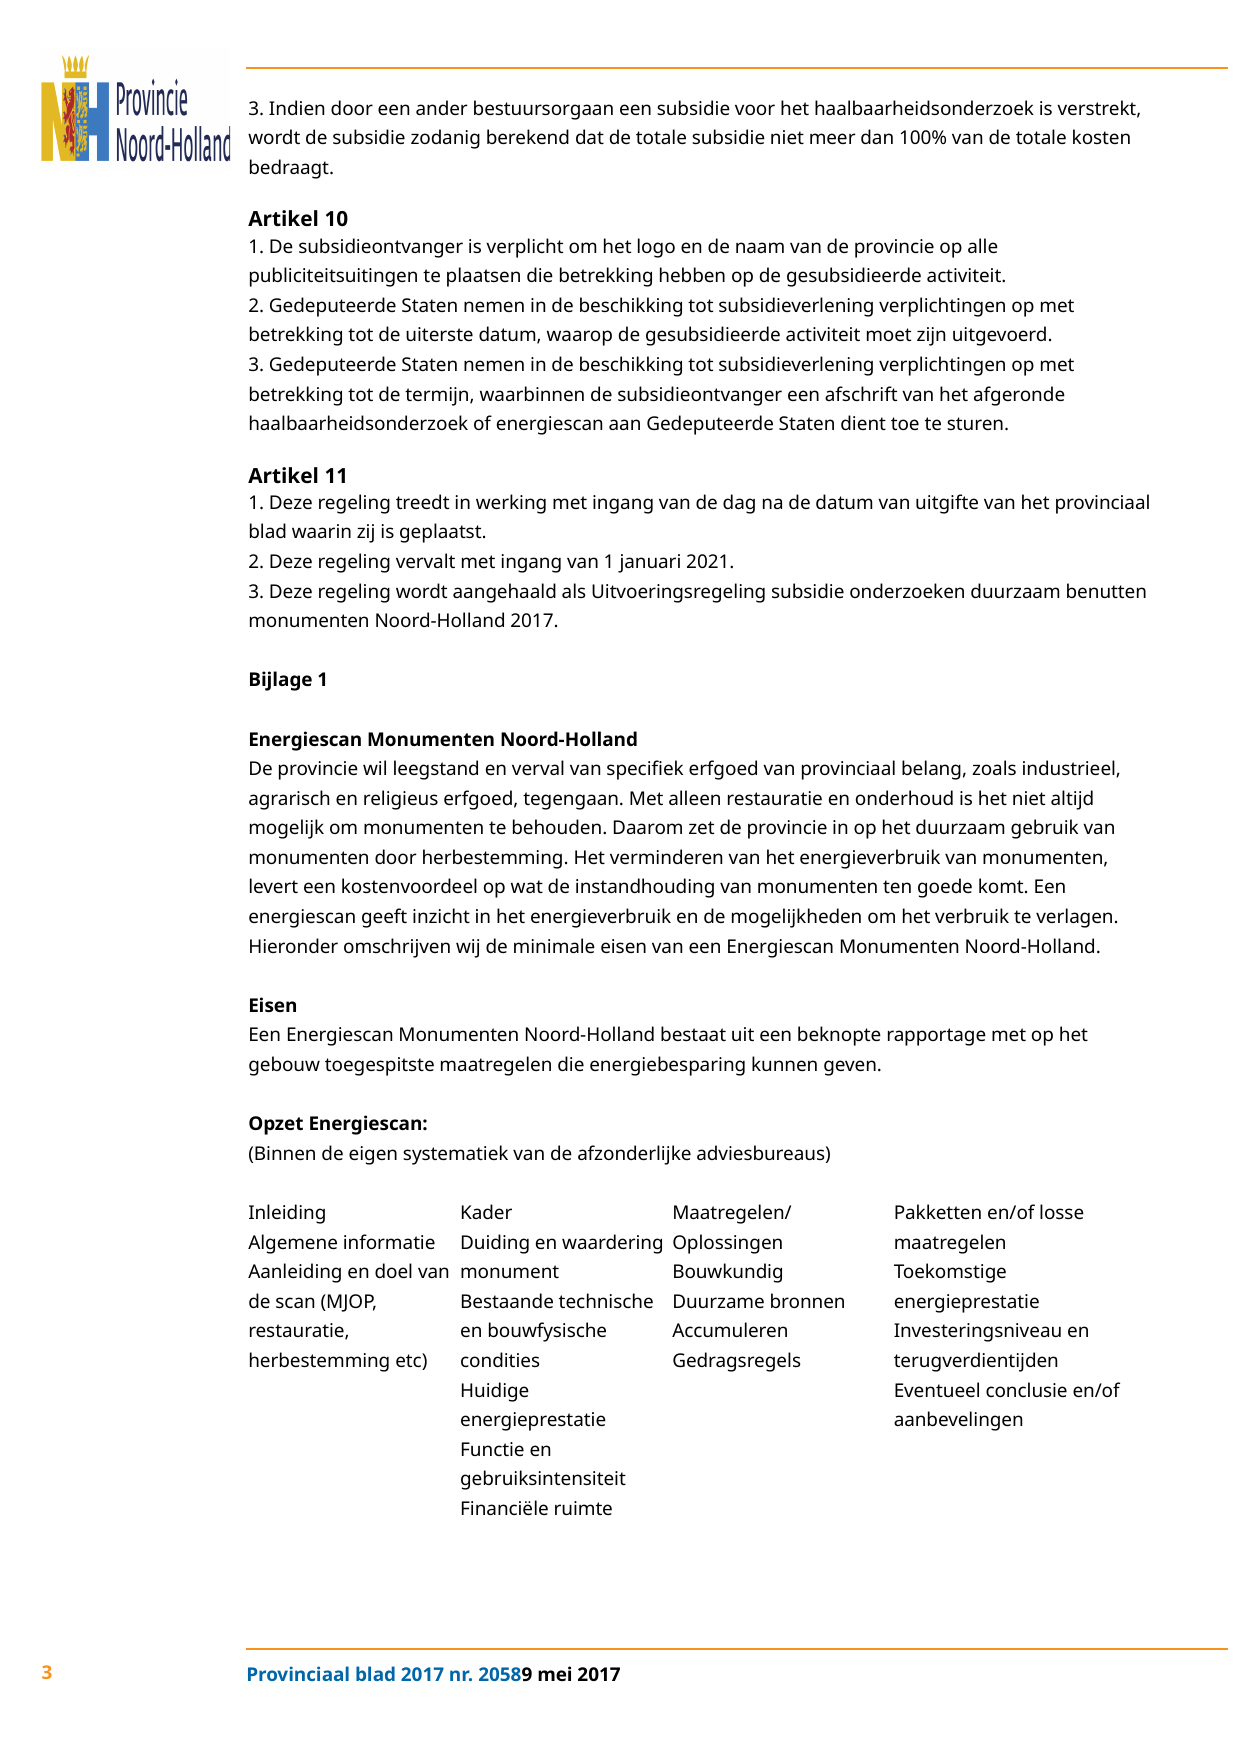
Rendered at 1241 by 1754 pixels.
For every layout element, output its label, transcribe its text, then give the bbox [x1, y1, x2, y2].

picture [41, 47, 231, 172]
table_header Maatregelen/ Oplossingen Bouwkundig Duurzame bronnen Accumuleren Gedragsregels [672, 1199, 893, 1550]
text 3. Deze regeling wordt aangehaald als Uitvoeringsregeling subsidie onderzoeken duurzaam benutten monumenten Noord-Holland 2017. [248, 578, 1152, 633]
table_header Pakketten en/of losse maatregelen Toekomstige energieprestatie Investeringsniveau en terugverdientijden Eventueel conclusie en/of aanbevelingen [894, 1199, 1152, 1550]
text (Binnen de eigen systematiek van de afzonderlijke adviesbureaus) [248, 1140, 1152, 1166]
text Een Energiescan Monumenten Noord-Holland bestaat uit een beknopte rapportage met op het gebouw toegespitste maatregelen die energiebesparing kunnen geven. [248, 1022, 1152, 1077]
text 2. Deze regeling vervalt met ingang van 1 januari 2021. [248, 548, 1152, 574]
table_header Kader Duiding en waardering monument Bestaande technische en bouwfysische condities Huidige energieprestatie Functie en gebruiksintensiteit Financiële ruimte [460, 1199, 672, 1550]
text De provincie wil leegstand en verval van specifiek erfgoed van provinciaal belang, zoals industrieel, agrarisch en religieus erfgoed, tegengaan. Met alleen restauratie en onderhoud is het niet altijd mogelijk om monumenten te behouden. Daarom zet de provincie in op het duurzaam gebruik van monumenten door herbestemming. Het verminderen van het energieverbruik van monumenten, levert een kostenvoordeel op wat de instandhouding van monumenten ten goede komt. Een energiescan geeft inzicht in het energieverbruik en de mogelijkheden om het verbruik te verlagen. Hieronder omschrijven wij de minimale eisen van een Energiescan Monumenten Noord-Holland. [248, 755, 1152, 959]
text Eisen [248, 992, 1152, 1018]
text 3. Gedeputeerde Staten nemen in de beschikking tot subsidieverlening verplichtingen op met betrekking tot de termijn, waarbinnen de subsidieontvanger een afschrift van het afgeronde haalbaarheidsonderzoek of energiescan aan Gedeputeerde Staten dient toe te sturen. [248, 351, 1152, 436]
text 3. Indien door een ander bestuursorgaan een subsidie voor het haalbaarheidsonderzoek is verstrekt, wordt de subsidie zodanig berekend dat de totale subsidie niet meer dan 100% van de totale kosten bedraagt. [248, 95, 1152, 180]
text Artikel 11 [248, 461, 1152, 489]
text Energiescan Monumenten Noord-Holland [248, 726, 1152, 752]
text Artikel 10 [248, 204, 1152, 233]
text Bijlage 1 [248, 667, 1152, 692]
text 2. Gedeputeerde Staten nemen in de beschikking tot subsidieverlening verplichtingen op met betrekking tot de uiterste datum, waarop de gesubsidieerde activiteit moet zijn uitgevoerd. [248, 292, 1152, 347]
table_header Inleiding Algemene informatie Aanleiding en doel van de scan (MJOP, restauratie, herbestemming etc) [248, 1199, 460, 1550]
text 1. De subsidieontvanger is verplicht om het logo en de naam van de provincie op alle publiciteitsuitingen te plaatsen die betrekking hebben op de gesubsidieerde activiteit. [248, 233, 1152, 288]
text 1. Deze regeling treedt in werking met ingang van de dag na de datum van uitgifte van het provinciaal blad waarin zij is geplaatst. [248, 489, 1152, 544]
text Opzet Energiescan: [248, 1110, 1152, 1136]
